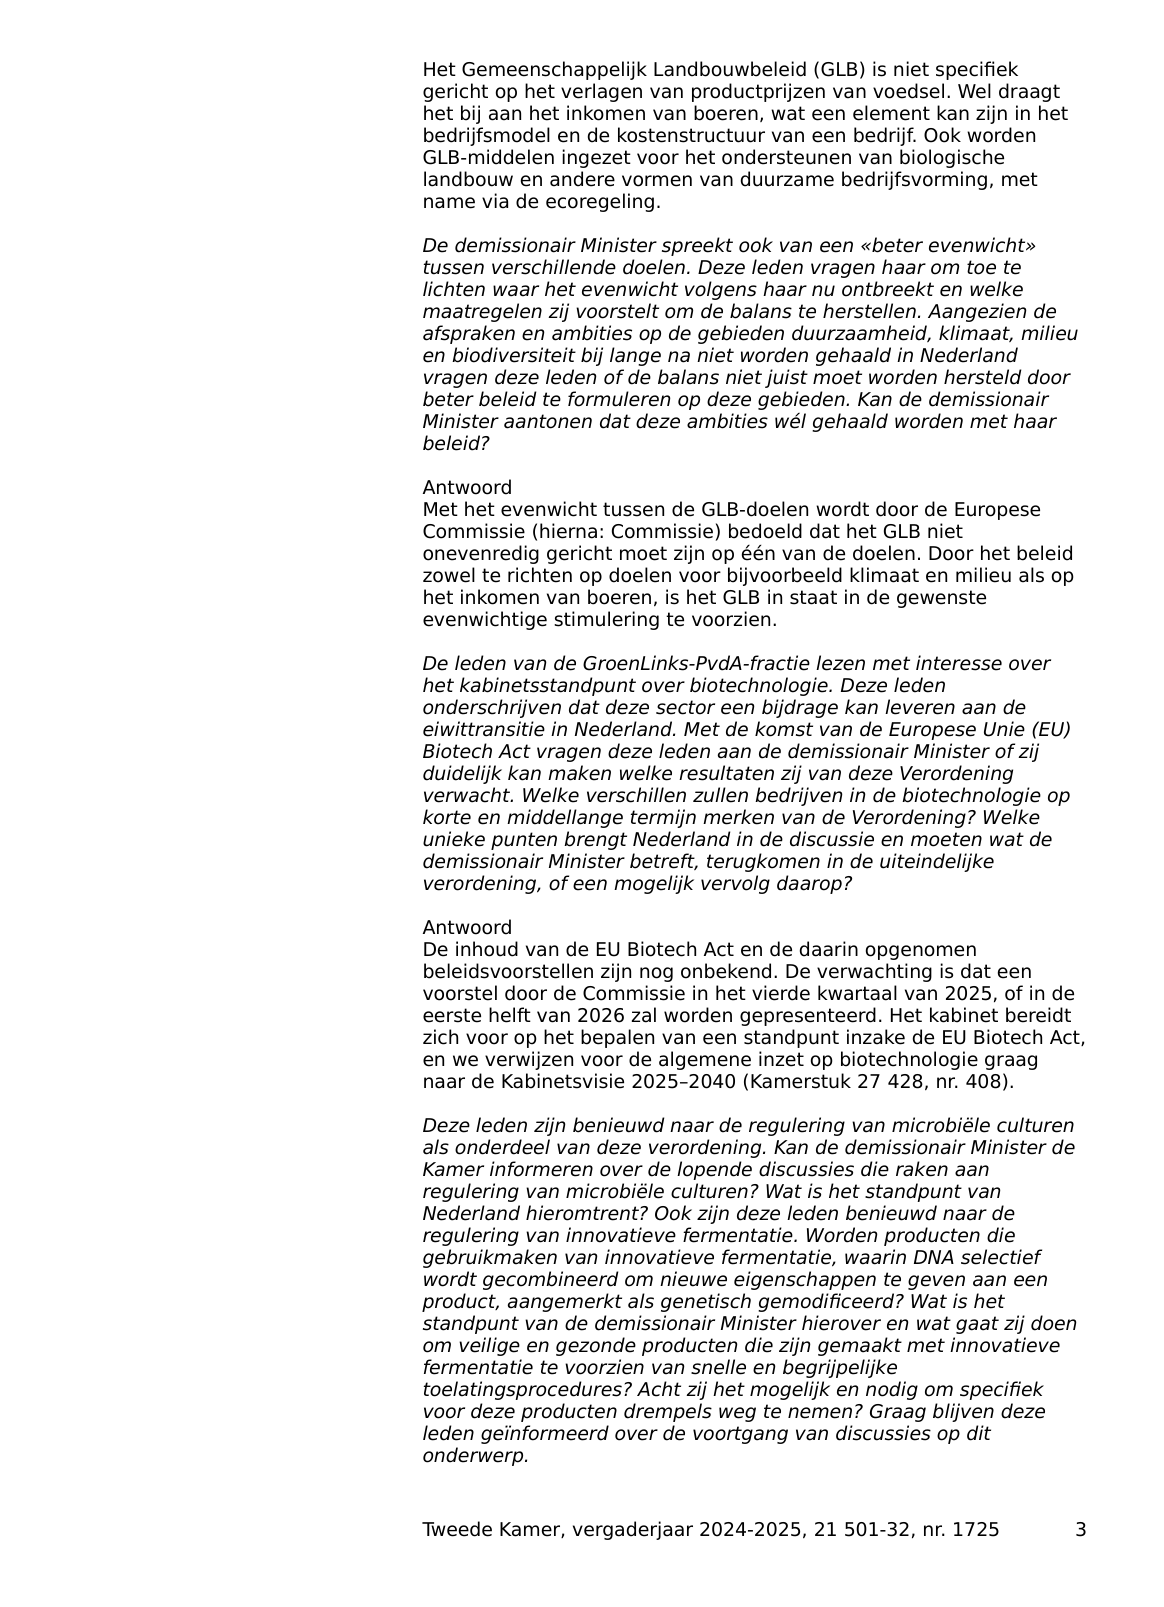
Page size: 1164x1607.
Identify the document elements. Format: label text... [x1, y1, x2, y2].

text Antwoord [422, 477, 1087, 499]
text Het Gemeenschappelijk Landbouwbeleid (GLB) is niet specifiek gericht op het verlagen van productprijzen van voedsel. Wel draagt het bij aan het inkomen van boeren, wat een element kan zijn in het bedrijfsmodel en de kostenstructuur van een bedrijf. Ook worden GLB-middelen ingezet voor het ondersteunen van biologische landbouw en andere vormen van duurzame bedrijfsvorming, met name via de ecoregeling. [422, 59, 1087, 213]
text Met het evenwicht tussen de GLB-doelen wordt door de Europese Commissie (hierna: Commissie) bedoeld dat het GLB niet onevenredig gericht moet zijn op één van de doelen. Door het beleid zowel te richten op doelen voor bijvoorbeeld klimaat en milieu als op het inkomen van boeren, is het GLB in staat in de gewenste evenwichtige stimulering te voorzien. [422, 499, 1087, 631]
text De demissionair Minister spreekt ook van een «beter evenwicht» tussen verschillende doelen. Deze leden vragen haar om toe te lichten waar het evenwicht volgens haar nu ontbreekt en welke maatregelen zij voorstelt om de balans te herstellen. Aangezien de afspraken en ambities op de gebieden duurzaamheid, klimaat, milieu en biodiversiteit bij lange na niet worden gehaald in Nederland vragen deze leden of de balans niet juist moet worden hersteld door beter beleid te formuleren op deze gebieden. Kan de demissionair Minister aantonen dat deze ambities wél gehaald worden met haar beleid? [422, 235, 1087, 455]
text Deze leden zijn benieuwd naar de regulering van microbiële culturen als onderdeel van deze verordening. Kan de demissionair Minister de Kamer informeren over de lopende discussies die raken aan regulering van microbiële culturen? Wat is het standpunt van Nederland hieromtrent? Ook zijn deze leden benieuwd naar de regulering van innovatieve fermentatie. Worden producten die gebruikmaken van innovatieve fermentatie, waarin DNA selectief wordt gecombineerd om nieuwe eigenschappen te geven aan een product, aangemerkt als genetisch gemodificeerd? Wat is het standpunt van de demissionair Minister hierover en wat gaat zij doen om veilige en gezonde producten die zijn gemaakt met innovatieve fermentatie te voorzien van snelle en begrijpelijke toelatingsprocedures? Acht zij het mogelijk en nodig om specifiek voor deze producten drempels weg te nemen? Graag blijven deze leden geïnformeerd over de voortgang van discussies op dit onderwerp. [422, 1115, 1087, 1467]
text De leden van de GroenLinks-PvdA-fractie lezen met interesse over het kabinetsstandpunt over biotechnologie. Deze leden onderschrijven dat deze sector een bijdrage kan leveren aan de eiwittransitie in Nederland. Met de komst van de Europese Unie (EU) Biotech Act vragen deze leden aan de demissionair Minister of zij duidelijk kan maken welke resultaten zij van deze Verordening verwacht. Welke verschillen zullen bedrijven in de biotechnologie op korte en middellange termijn merken van de Verordening? Welke unieke punten brengt Nederland in de discussie en moeten wat de demissionair Minister betreft, terugkomen in de uiteindelijke verordening, of een mogelijk vervolg daarop? [422, 653, 1087, 895]
text De inhoud van de EU Biotech Act en de daarin opgenomen beleidsvoorstellen zijn nog onbekend. De verwachting is dat een voorstel door de Commissie in het vierde kwartaal van 2025, of in de eerste helft van 2026 zal worden gepresenteerd. Het kabinet bereidt zich voor op het bepalen van een standpunt inzake de EU Biotech Act, en we verwijzen voor de algemene inzet op biotechnologie graag naar de Kabinetsvisie 2025–2040 (Kamerstuk 27 428, nr. 408). [422, 939, 1087, 1093]
text Antwoord [422, 917, 1087, 939]
